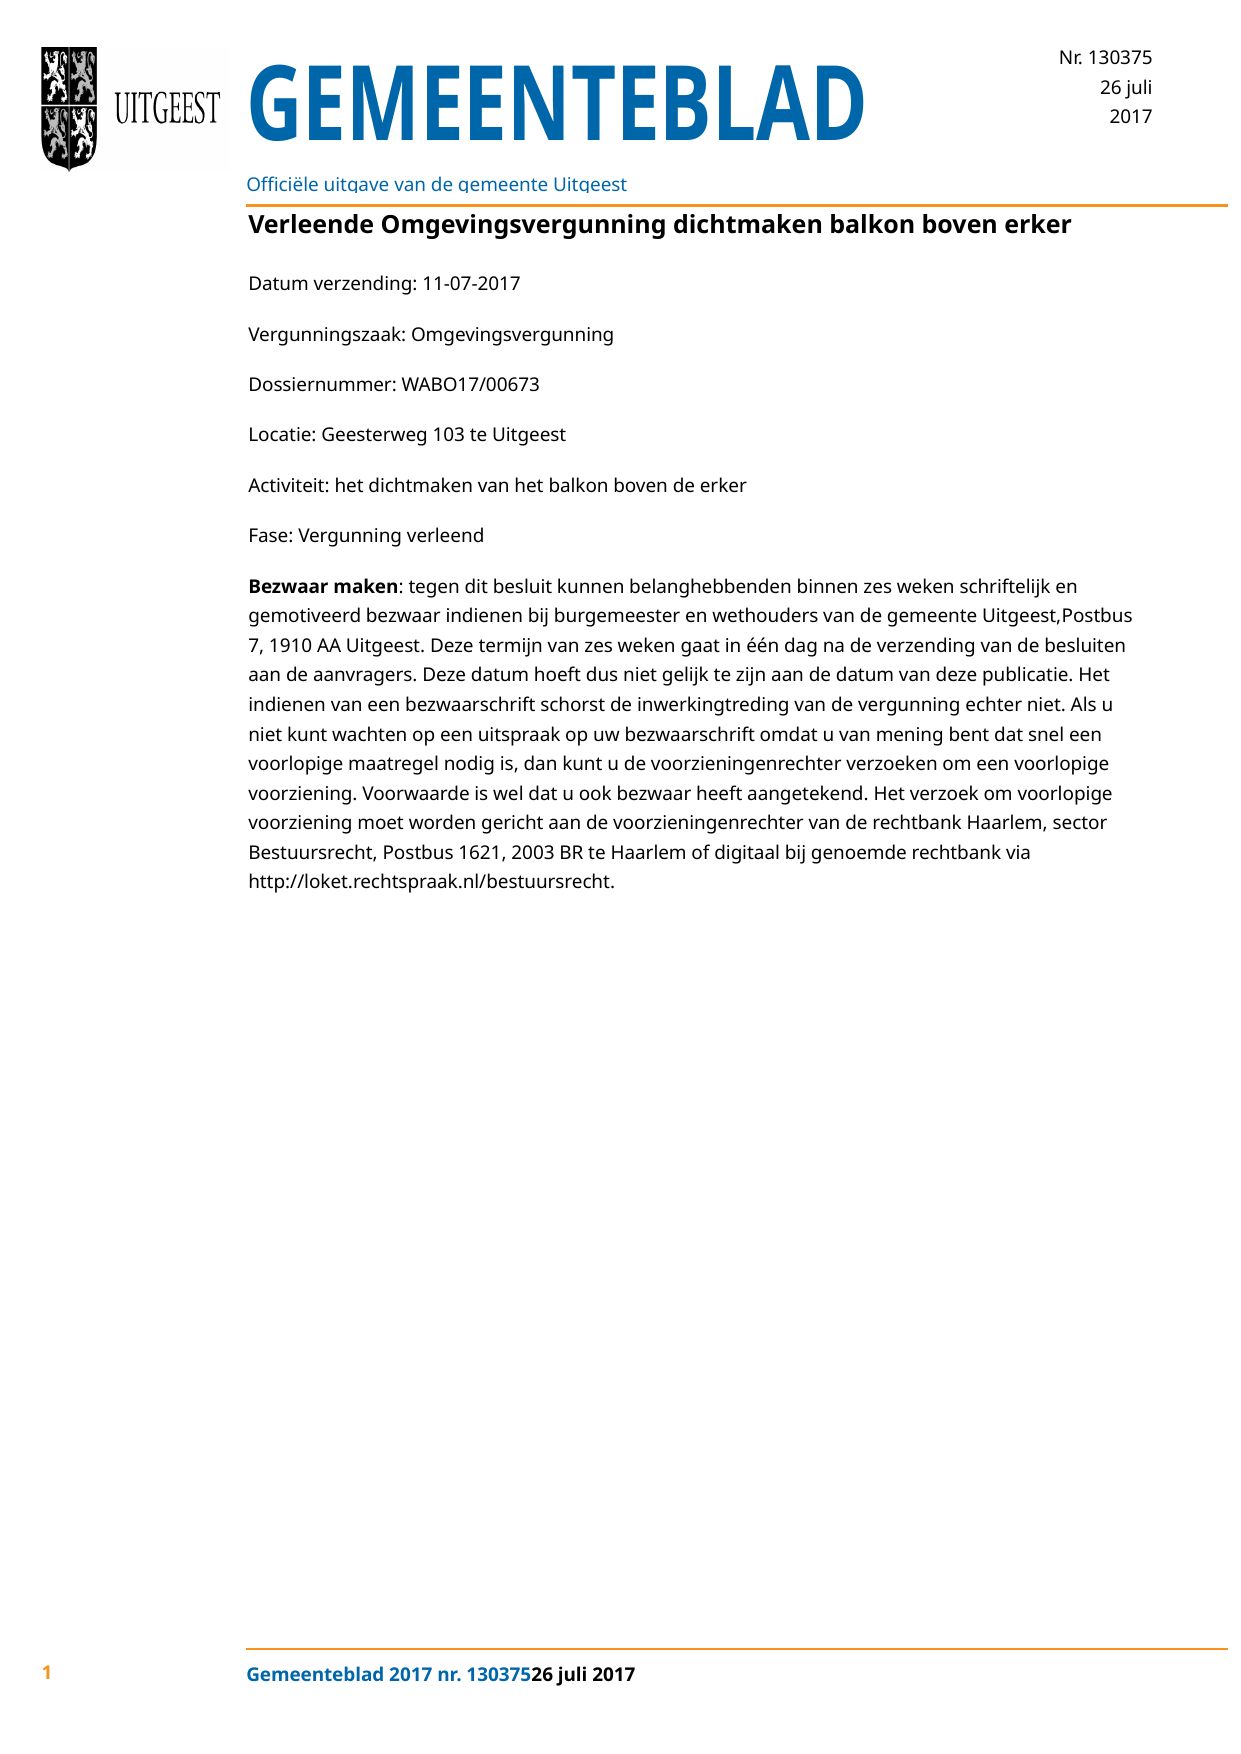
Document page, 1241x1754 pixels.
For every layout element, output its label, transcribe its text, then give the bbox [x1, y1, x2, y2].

text Bezwaar maken: tegen dit besluit kunnen belanghebbenden binnen zes weken schriftelijk en gemotiveerd bezwaar indienen bij burgemeester en wethouders van de gemeente Uitgeest,Postbus 7, 1910 AA Uitgeest. Deze termijn van zes weken gaat in één dag na de verzending van de besluiten aan de aanvragers. Deze datum hoeft dus niet gelijk te zijn aan de datum van deze publicatie. Het indienen van een bezwaarschrift schorst de inwerkingtreding van de vergunning echter niet. Als u niet kunt wachten op een uitspraak op uw bezwaarschrift omdat u van mening bent dat snel een voorlopige maatregel nodig is, dan kunt u de voorzieningenrechter verzoeken om een voorlopige voorziening. Voorwaarde is wel dat u ook bezwaar heeft aangetekend. Het verzoek om voorlopige voorziening moet worden gericht aan de voorzieningenrechter van de rechtbank Haarlem, sector Bestuursrecht, Postbus 1621, 2003 BR te Haarlem of digitaal bij genoemde rechtbank via http://loket.rechtspraak.nl/bestuursrecht. [248, 573, 1152, 894]
text Fase: Vergunning verleend [248, 522, 1152, 548]
text Locatie: Geesterweg 103 te Uitgeest [248, 422, 1152, 447]
text Activiteit: het dichtmaken van het balkon boven de erker [248, 472, 1152, 498]
text Dossiernummer: WABO17/00673 [248, 371, 1152, 397]
text Verleende Omgevingsvergunning dichtmaken balkon boven erker [248, 207, 1152, 241]
picture [41, 47, 231, 172]
text Datum verzending: 11-07-2017 [248, 270, 1152, 296]
text Vergunningszaak: Omgevingsvergunning [248, 321, 1152, 346]
